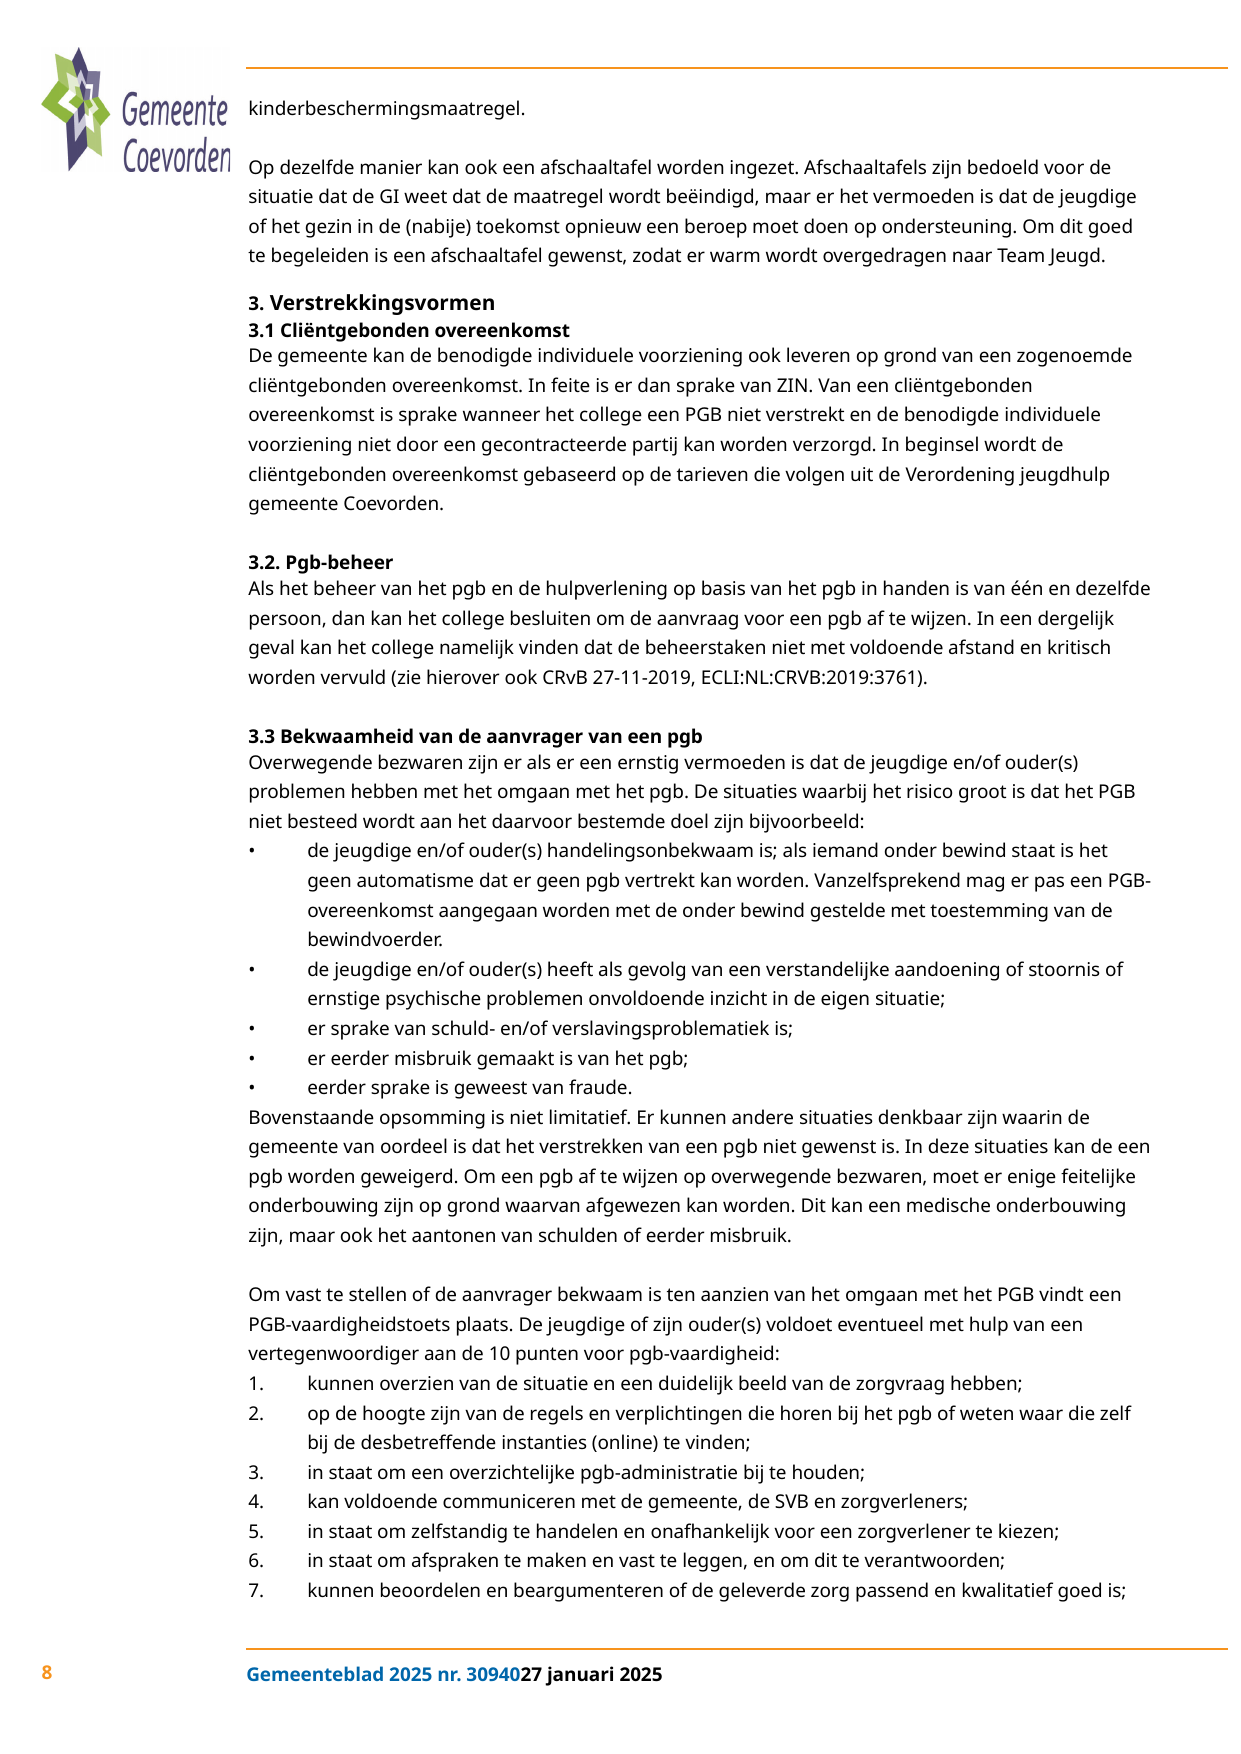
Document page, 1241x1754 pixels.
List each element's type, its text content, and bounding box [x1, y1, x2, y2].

list eerder sprake is geweest van fraude. [248, 1074, 1152, 1100]
list de jeugdige en/of ouder(s) heeft als gevolg van een verstandelijke aandoening of stoornis of ernstige psychische problemen onvoldoende inzicht in de eigen situatie; [248, 956, 1152, 1011]
text 3.3 Bekwaamheid van de aanvrager van een pgb [248, 723, 1152, 749]
list in staat om afspraken te maken en vast te leggen, en om dit te verantwoorden; [248, 1548, 1152, 1573]
text De gemeente kan de benodigde individuele voorziening ook leveren op grond van een zogenoemde cliëntgebonden overeenkomst. In feite is er dan sprake van ZIN. Van een cliëntgebonden overeenkomst is sprake wanneer het college een PGB niet verstrekt en de benodigde individuele voorziening niet door een gecontracteerde partij kan worden verzorgd. In beginsel wordt de cliëntgebonden overeenkomst gebaseerd op de tarieven die volgen uit de Verordening jeugdhulp gemeente Coevorden. [248, 342, 1152, 516]
list kan voldoende communiceren met de gemeente, de SVB en zorgverleners; [248, 1488, 1152, 1514]
text 3.1 Cliëntgebonden overeenkomst [248, 317, 1152, 342]
text 3.2. Pgb-beheer [248, 549, 1152, 575]
text Als het beheer van het pgb en de hulpverlening op basis van het pgb in handen is van één en dezelfde persoon, dan kan het college besluiten om de aanvraag voor een pgb af te wijzen. In een dergelijk geval kan het college namelijk vinden dat de beheerstaken niet met voldoende afstand en kritisch worden vervuld (zie hierover ook CRvB 27-11-2019, ECLI:NL:CRVB:2019:3761). [248, 575, 1152, 690]
list in staat om een overzichtelijke pgb-administratie bij te houden; [248, 1459, 1152, 1485]
picture [41, 47, 231, 172]
text kinderbeschermingsmaatregel. [248, 95, 1152, 121]
list kunnen beoordelen en beargumenteren of de geleverde zorg passend en kwalitatief goed is; [248, 1577, 1152, 1603]
list in staat om zelfstandig te handelen en onafhankelijk voor een zorgverlener te kiezen; [248, 1518, 1152, 1544]
text Bovenstaande opsomming is niet limitatief. Er kunnen andere situaties denkbaar zijn waarin de gemeente van oordeel is dat het verstrekken van een pgb niet gewenst is. In deze situaties kan de een pgb worden geweigerd. Om een pgb af te wijzen op overwegende bezwaren, moet er enige feitelijke onderbouwing zijn op grond waarvan afgewezen kan worden. Dit kan een medische onderbouwing zijn, maar ook het aantonen van schulden of eerder misbruik. [248, 1104, 1152, 1248]
list er eerder misbruik gemaakt is van het pgb; [248, 1045, 1152, 1071]
text Overwegende bezwaren zijn er als er een ernstig vermoeden is dat de jeugdige en/of ouder(s) problemen hebben met het omgaan met het pgb. De situaties waarbij het risico groot is dat het PGB niet besteed wordt aan het daarvoor bestemde doel zijn bijvoorbeeld: [248, 749, 1152, 834]
text Op dezelfde manier kan ook een afschaaltafel worden ingezet. Afschaaltafels zijn bedoeld voor de situatie dat de GI weet dat de maatregel wordt beëindigd, maar er het vermoeden is dat de jeugdige of het gezin in de (nabije) toekomst opnieuw een beroep moet doen op ondersteuning. Om dit goed te begeleiden is een afschaaltafel gewenst, zodat er warm wordt overgedragen naar Team Jeugd. [248, 154, 1152, 268]
text 3. Verstrekkingsvormen [248, 288, 1152, 317]
text Om vast te stellen of de aanvrager bekwaam is ten aanzien van het omgaan met het PGB vindt een PGB-vaardigheidstoets plaats. De jeugdige of zijn ouder(s) voldoet eventueel met hulp van een vertegenwoordiger aan de 10 punten voor pgb-vaardigheid: [248, 1281, 1152, 1366]
list er sprake van schuld- en/of verslavingsproblematiek is; [248, 1015, 1152, 1041]
list de jeugdige en/of ouder(s) handelingsonbekwaam is; als iemand onder bewind staat is het geen automatisme dat er geen pgb vertrekt kan worden. Vanzelfsprekend mag er pas een PGB-overeenkomst aangegaan worden met de onder bewind gestelde met toestemming van de bewindvoerder. [248, 838, 1152, 952]
list kunnen overzien van de situatie en een duidelijk beeld van de zorgvraag hebben; [248, 1370, 1152, 1396]
list op de hoogte zijn van de regels en verplichtingen die horen bij het pgb of weten waar die zelf bij de desbetreffende instanties (online) te vinden; [248, 1400, 1152, 1455]
